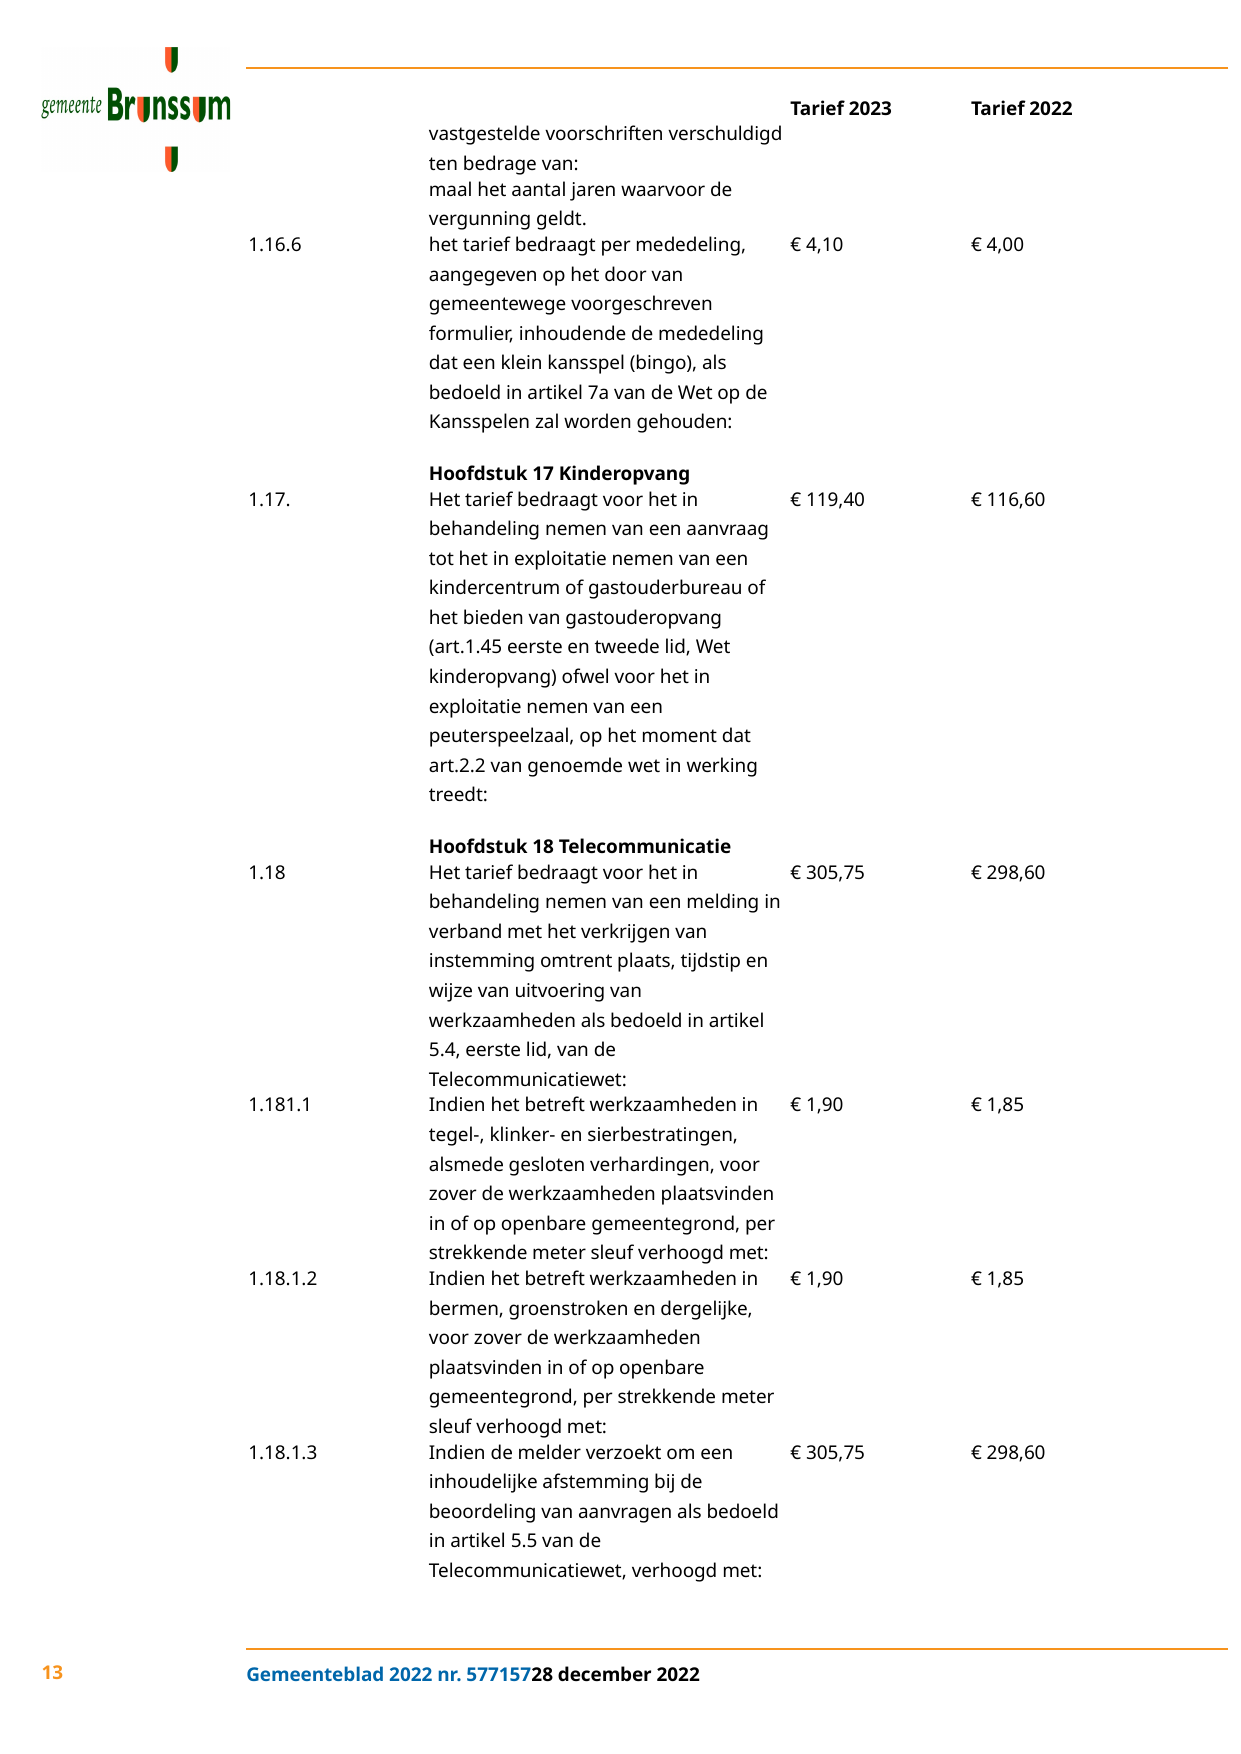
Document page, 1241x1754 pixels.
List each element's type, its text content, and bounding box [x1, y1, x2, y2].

table_cell Hoofdstuk 18 Telecommunicatie [429, 833, 790, 859]
table_cell maal het aantal jaren waarvoor de vergunning geldt. [429, 176, 790, 231]
table_cell 1.16.6 [248, 231, 429, 434]
table_cell [790, 121, 971, 176]
table_cell [971, 460, 1152, 486]
table_cell € 119,40 [790, 486, 971, 807]
table_cell € 4,00 [971, 231, 1152, 434]
table_cell [790, 1583, 971, 1609]
table_cell Het tarief bedraagt voor het in behandeling nemen van een aanvraag tot het in exploitatie nemen van een kindercentrum of gastouderbureau of het bieden van gastouderopvang (art.1.45 eerste en tweede lid, Wet kinderopvang) ofwel voor het in exploitatie nemen van een peuterspeelzaal, op het moment dat art.2.2 van genoemde wet in werking treedt: [429, 486, 790, 807]
table_header Tarief 2022 [971, 95, 1152, 121]
table_cell [971, 434, 1152, 460]
table_cell € 1,85 [971, 1092, 1152, 1265]
table_cell 1.18 [248, 859, 429, 1092]
table_cell 1.181.1 [248, 1092, 429, 1265]
table_cell [248, 1583, 429, 1609]
table_cell € 298,60 [971, 859, 1152, 1092]
table_cell € 1,90 [790, 1092, 971, 1265]
table_cell Het tarief bedraagt voor het in behandeling nemen van een melding in verband met het verkrijgen van instemming omtrent plaats, tijdstip en wijze van uitvoering van werkzaamheden als bedoeld in artikel 5.4, eerste lid, van de Telecommunicatiewet: [429, 859, 790, 1092]
table_cell [248, 176, 429, 231]
table_cell Indien het betreft werkzaamheden in bermen, groenstroken en dergelijke, voor zover de werkzaamheden plaatsvinden in of op openbare gemeentegrond, per strekkende meter sleuf verhoogd met: [429, 1265, 790, 1439]
table_cell Indien de melder verzoekt om een inhoudelijke afstemming bij de beoordeling van aanvragen als bedoeld in artikel 5.5 van de Telecommunicatiewet, verhoogd met: [429, 1439, 790, 1583]
table_cell [790, 833, 971, 859]
table_cell € 116,60 [971, 486, 1152, 807]
table_cell € 305,75 [790, 1439, 971, 1583]
table_cell 1.18.1.3 [248, 1439, 429, 1583]
table_cell [248, 434, 429, 460]
table_cell 1.17. [248, 486, 429, 807]
table_cell [248, 121, 429, 176]
table_cell vastgestelde voorschriften verschuldigd ten bedrage van: [429, 121, 790, 176]
table_cell [790, 176, 971, 231]
table_cell [248, 808, 429, 833]
table_cell 1.18.1.2 [248, 1265, 429, 1439]
table_cell [429, 434, 790, 460]
table_cell € 305,75 [790, 859, 971, 1092]
table_header [248, 95, 429, 121]
table_cell het tarief bedraagt per mededeling, aangegeven op het door van gemeentewege voorgeschreven formulier, inhoudende de mededeling dat een klein kansspel (bingo), als bedoeld in artikel 7a van de Wet op de Kansspelen zal worden gehouden: [429, 231, 790, 434]
table_cell [971, 121, 1152, 176]
table_cell [790, 808, 971, 833]
picture [41, 47, 231, 172]
table_cell [248, 460, 429, 486]
table_cell Hoofdstuk 17 Kinderopvang [429, 460, 790, 486]
table_cell [971, 808, 1152, 833]
table_cell Indien het betreft werkzaamheden in tegel-, klinker- en sierbestratingen, alsmede gesloten verhardingen, voor zover de werkzaamheden plaatsvinden in of op openbare gemeentegrond, per strekkende meter sleuf verhoogd met: [429, 1092, 790, 1265]
table_cell € 1,85 [971, 1265, 1152, 1439]
table_header Tarief 2023 [790, 95, 971, 121]
table_cell [790, 460, 971, 486]
table_cell [971, 176, 1152, 231]
table_header [429, 95, 790, 121]
table_cell [429, 808, 790, 833]
table_cell [971, 833, 1152, 859]
table_cell € 298,60 [971, 1439, 1152, 1583]
table_cell € 1,90 [790, 1265, 971, 1439]
table_cell [248, 833, 429, 859]
table_cell [429, 1583, 790, 1609]
table_cell [971, 1583, 1152, 1609]
table_cell [790, 434, 971, 460]
table_cell € 4,10 [790, 231, 971, 434]
